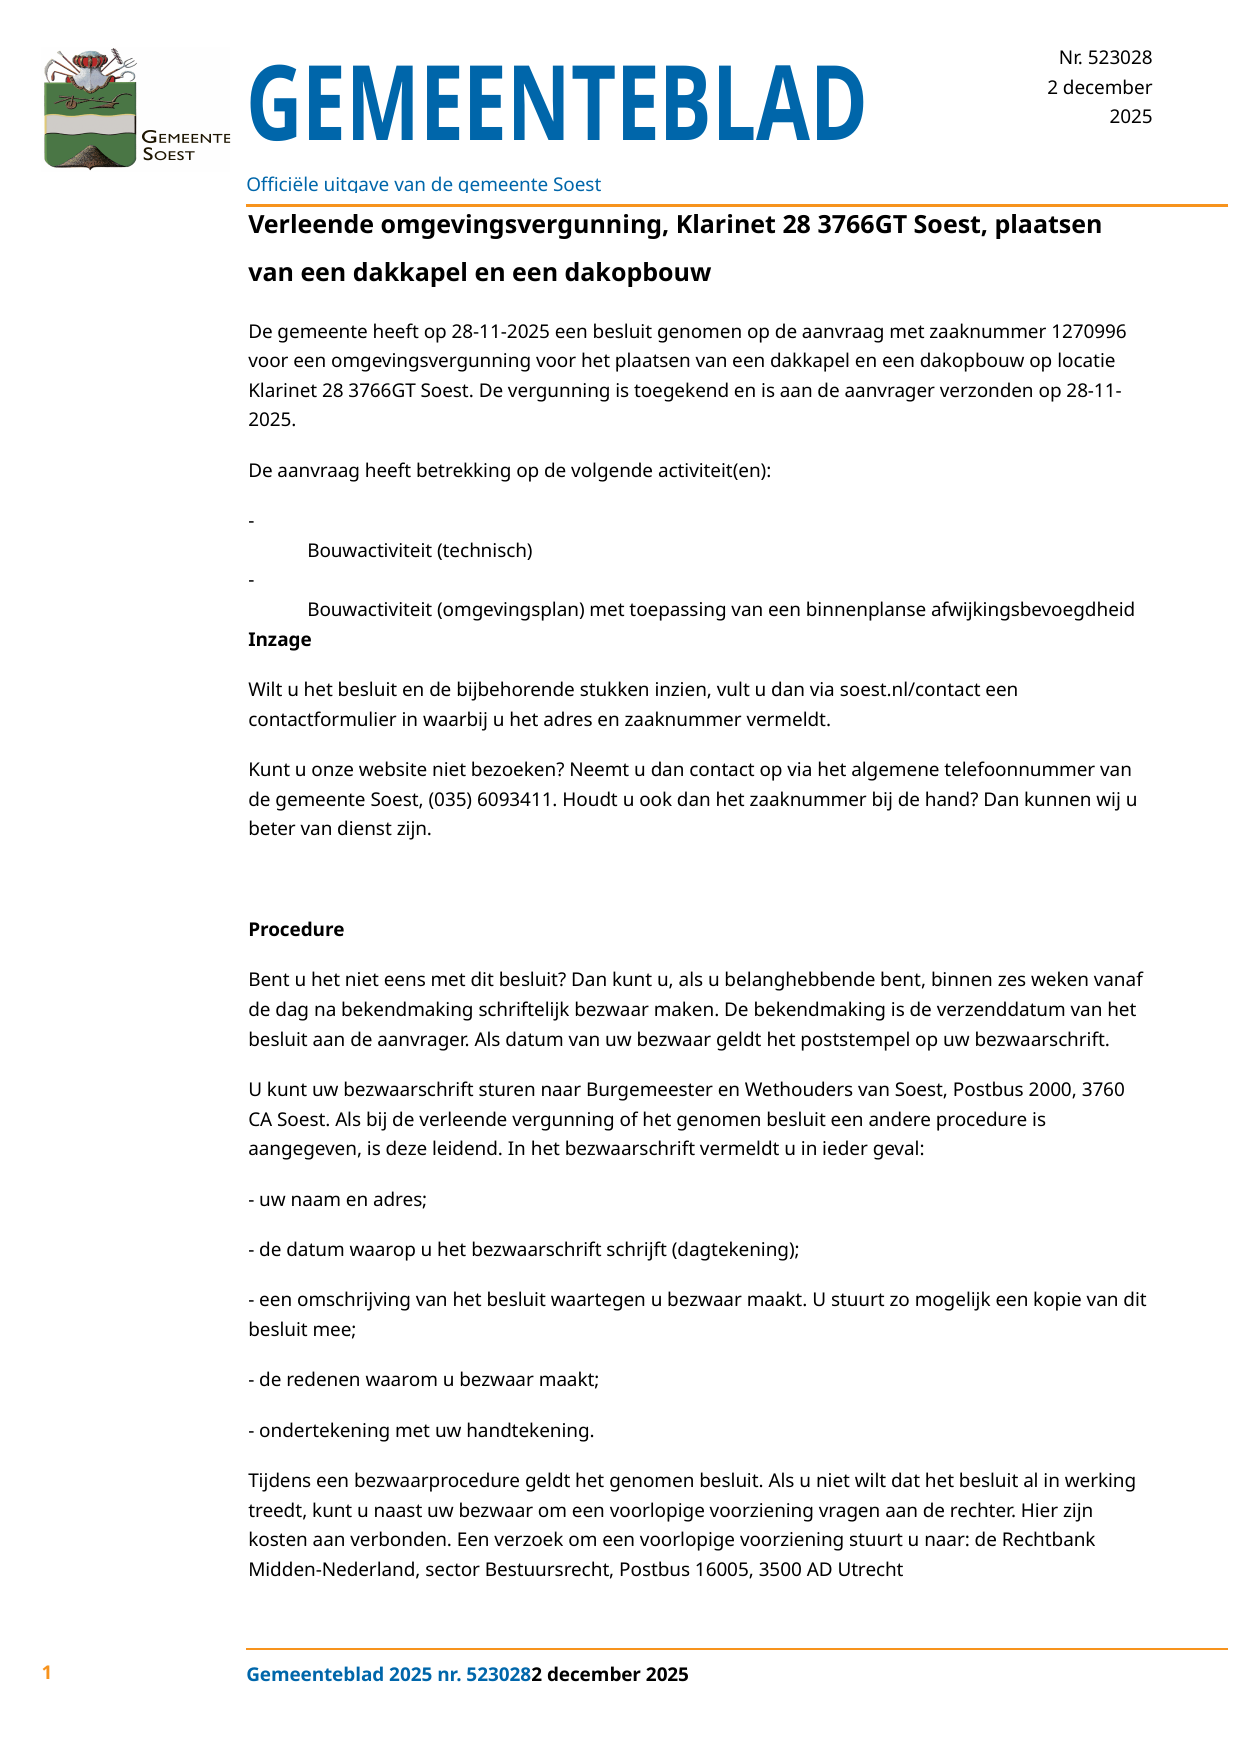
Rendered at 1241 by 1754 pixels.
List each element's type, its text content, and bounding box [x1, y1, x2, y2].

text - de redenen waarom u bezwaar maakt; [248, 1367, 1152, 1392]
text - ondertekening met uw handtekening. [248, 1417, 1152, 1443]
text Inzage [248, 626, 1152, 652]
text Bent u het niet eens met dit besluit? Dan kunt u, als u belanghebbende bent, binnen zes weken vanaf de dag na bekendmaking schriftelijk bezwaar maken. De bekendmaking is de verzenddatum van het besluit aan de aanvrager. Als datum van uw bezwaar geldt het poststempel op uw bezwaarschrift. [248, 967, 1152, 1052]
text Tijdens een bezwaarprocedure geldt het genomen besluit. Als u niet wilt dat het besluit al in werking treedt, kunt u naast uw bezwaar om een voorlopige voorziening vragen aan de rechter. Hier zijn kosten aan verbonden. Een verzoek om een voorlopige voorziening stuurt u naar: de Rechtbank Midden-Nederland, sector Bestuursrecht, Postbus 16005, 3500 AD Utrecht [248, 1467, 1152, 1582]
text Verleende omgevingsvergunning, Klarinet 28 3766GT Soest, plaatsen van een dakkapel en een dakopbouw [248, 207, 1152, 288]
text Procedure [248, 916, 1152, 942]
text - uw naam en adres; [248, 1186, 1152, 1212]
text - een omschrijving van het besluit waartegen u bezwaar maakt. U stuurt zo mogelijk een kopie van dit besluit mee; [248, 1287, 1152, 1342]
list Bouwactiviteit (omgevingsplan) met toepassing van een binnenplanse afwijkingsbevoegdheid [248, 596, 1152, 622]
text - de datum waarop u het bezwaarschrift schrijft (dagtekening); [248, 1236, 1152, 1262]
text U kunt uw bezwaarschrift sturen naar Burgemeester en Wethouders van Soest, Postbus 2000, 3760 CA Soest. Als bij de verleende vergunning of het genomen besluit een andere procedure is aangegeven, is deze leidend. In het bezwaarschrift vermeldt u in ieder geval: [248, 1076, 1152, 1161]
picture [41, 47, 231, 172]
list Bouwactiviteit (technisch) [248, 537, 1152, 563]
text Wilt u het besluit en de bijbehorende stukken inzien, vult u dan via soest.nl/contact een contactformulier in waarbij u het adres en zaaknummer vermeldt. [248, 676, 1152, 732]
text Kunt u onze website niet bezoeken? Neemt u dan contact op via het algemene telefoonnummer van de gemeente Soest, (035) 6093411. Houdt u ook dan het zaaknummer bij de hand? Dan kunnen wij u beter van dienst zijn. [248, 756, 1152, 841]
text De aanvraag heeft betrekking op de volgende activiteit(en): [248, 457, 1152, 483]
text De gemeente heeft op 28-11-2025 een besluit genomen op de aanvraag met zaaknummer 1270996 voor een omgevingsvergunning voor het plaatsen van een dakkapel en een dakopbouw op locatie Klarinet 28 3766GT Soest. De vergunning is toegekend en is aan de aanvrager verzonden op 28-11-2025. [248, 318, 1152, 432]
